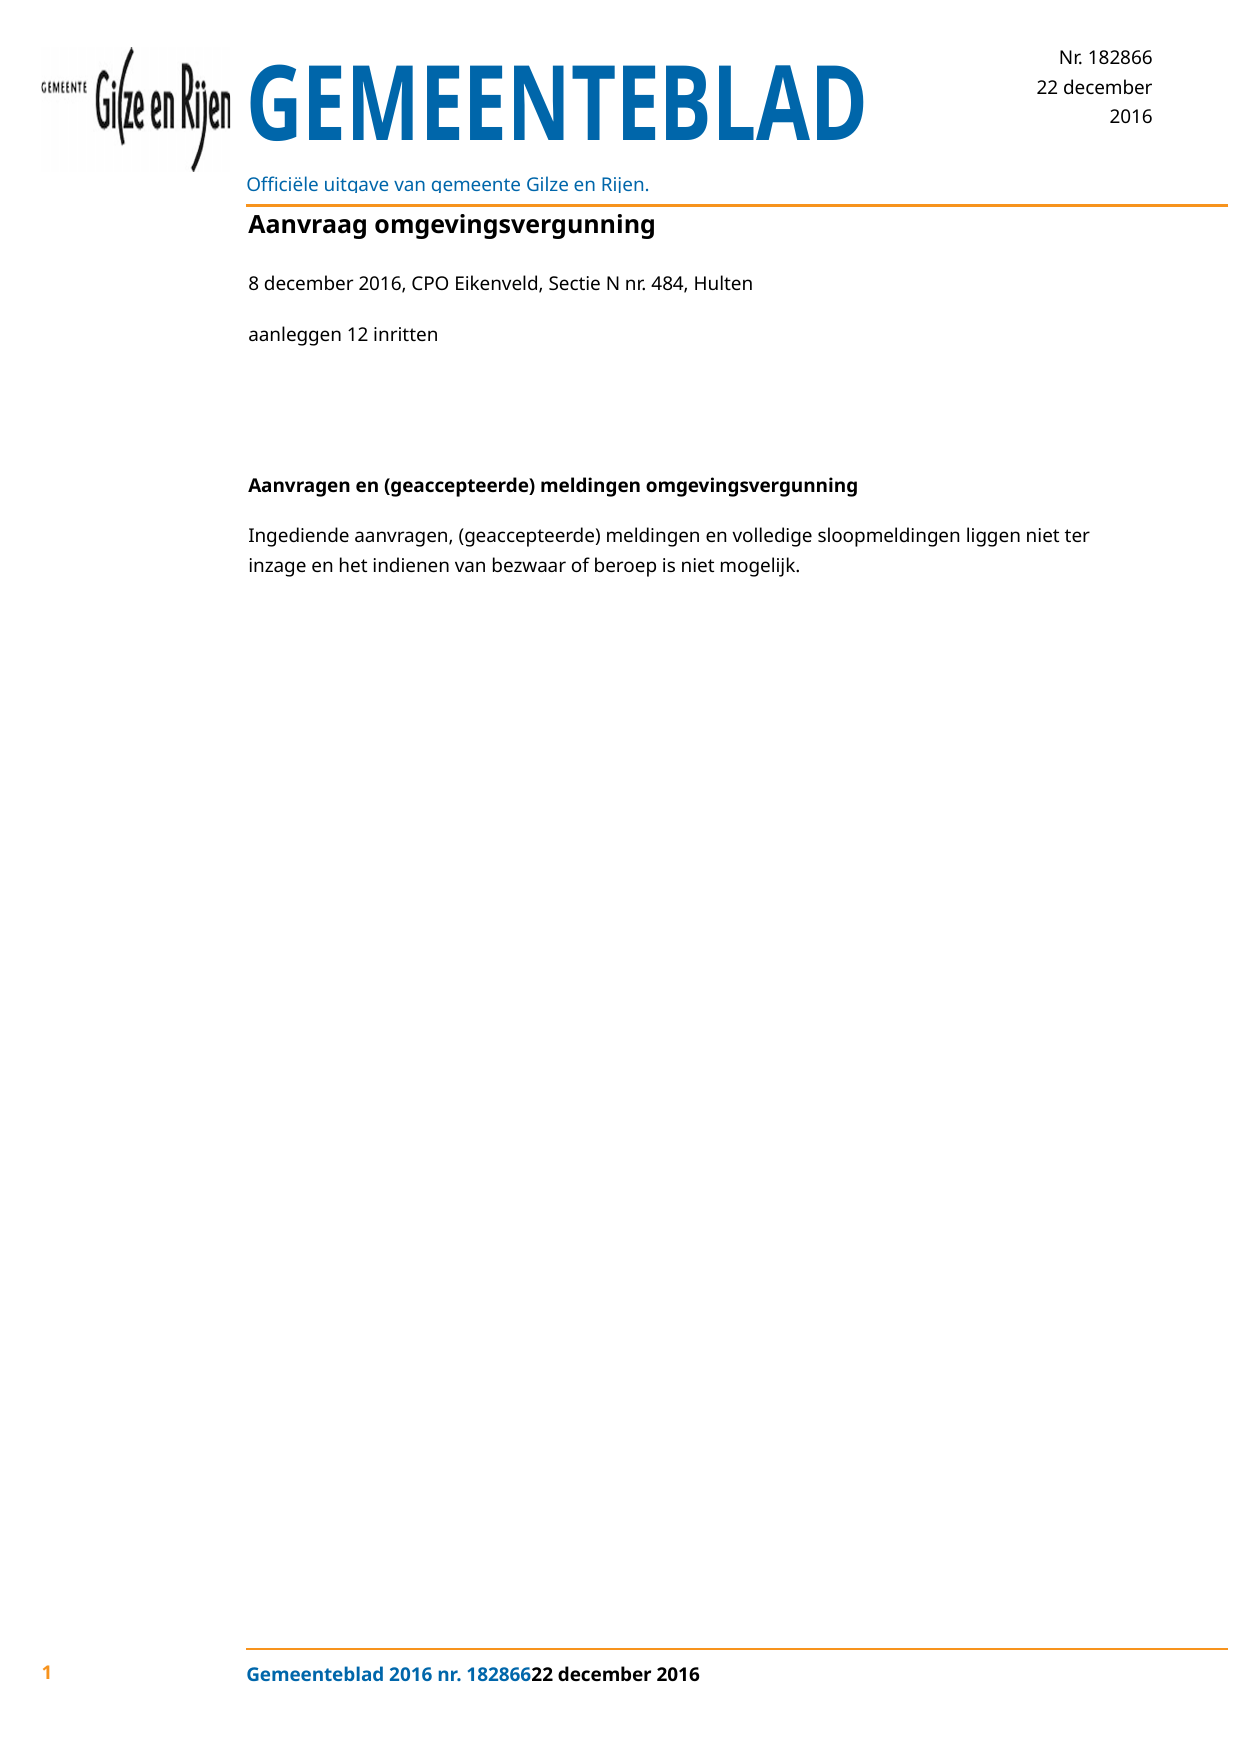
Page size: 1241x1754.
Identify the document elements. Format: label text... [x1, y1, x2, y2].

text Ingediende aanvragen, (geaccepteerde) meldingen en volledige sloopmeldingen liggen niet ter inzage en het indienen van bezwaar of beroep is niet mogelijk. [248, 522, 1152, 578]
text Aanvragen en (geaccepteerde) meldingen omgevingsvergunning [248, 472, 1152, 498]
text Aanvraag omgevingsvergunning [248, 207, 1152, 241]
text 8 december 2016, CPO Eikenveld, Sectie N nr. 484, Hulten [248, 270, 1152, 296]
picture [41, 47, 231, 172]
text aanleggen 12 inritten [248, 321, 1152, 346]
